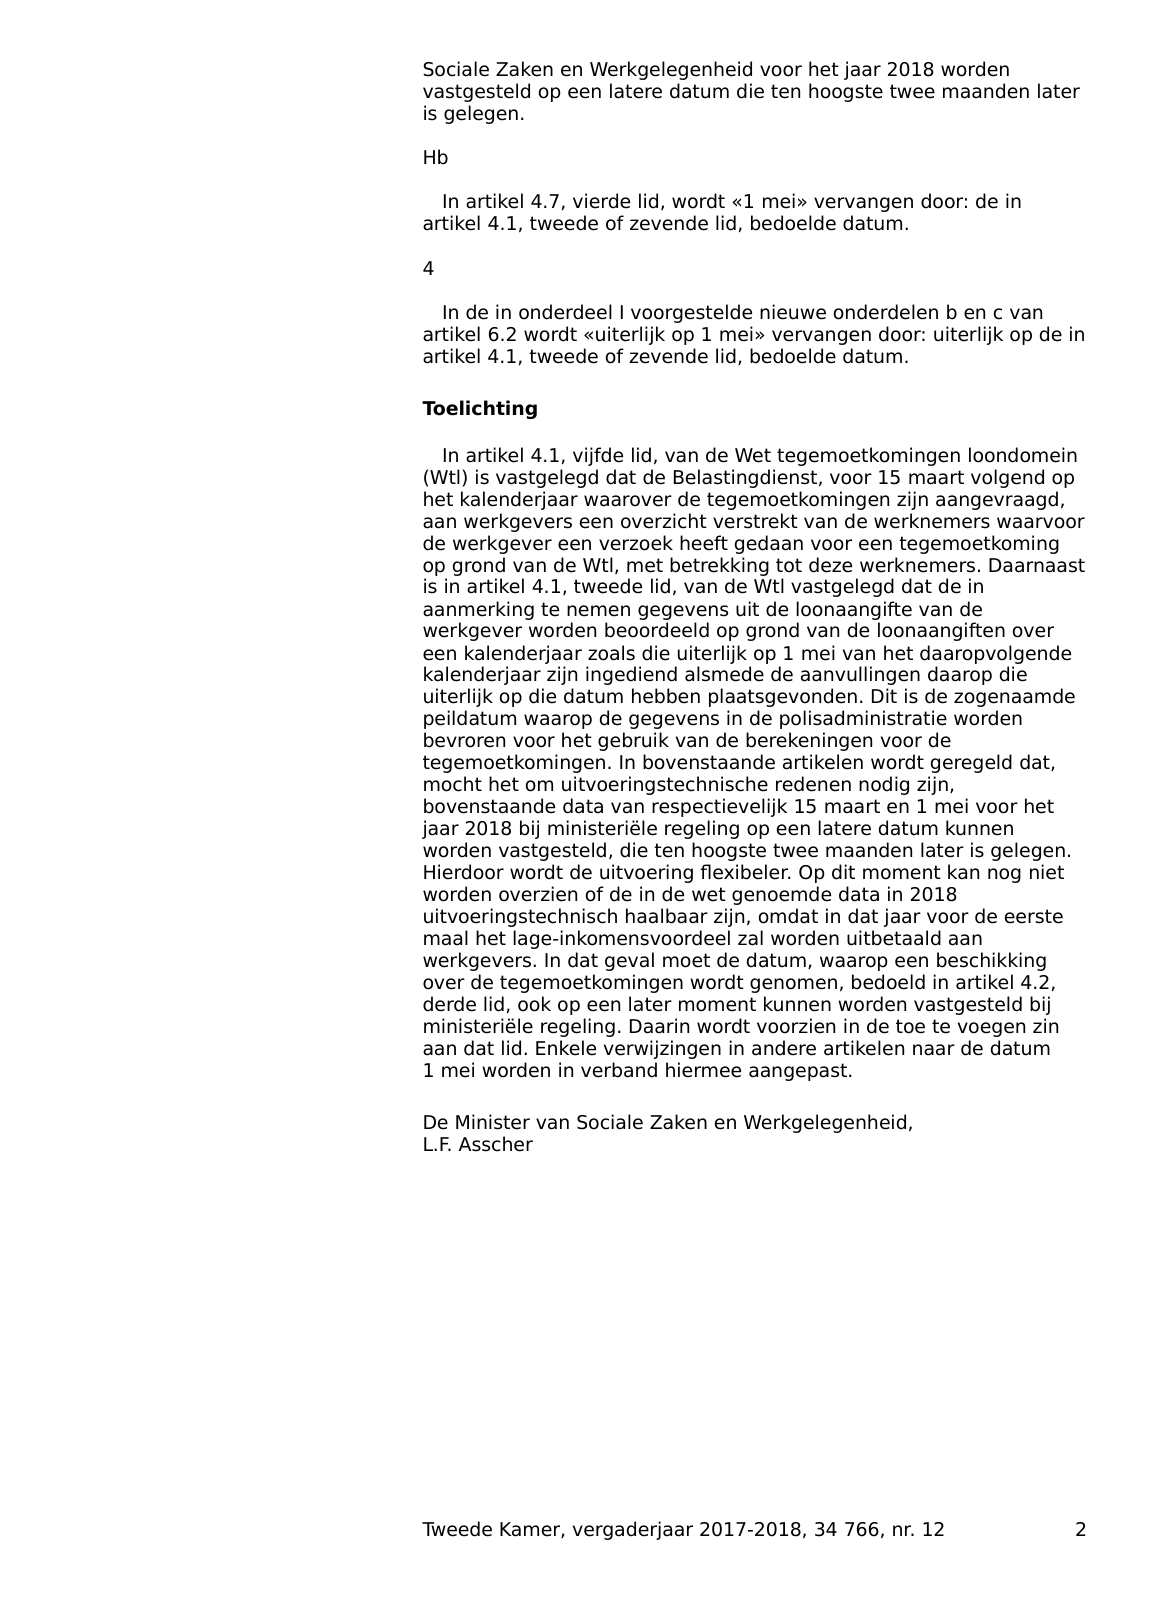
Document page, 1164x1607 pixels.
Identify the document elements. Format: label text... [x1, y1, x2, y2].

subtitle Toelichting [422, 398, 1087, 419]
subtitle 4 [422, 257, 1087, 279]
text In de in onderdeel I voorgestelde nieuwe onderdelen b en c van artikel 6.2 wordt «uiterlijk op 1 mei» vervangen door: uiterlijk op de in artikel 4.1, tweede of zevende lid, bedoelde datum. [422, 302, 1087, 368]
text In artikel 4.7, vierde lid, wordt «1 mei» vervangen door: de in artikel 4.1, tweede of zevende lid, bedoelde datum. [422, 191, 1087, 235]
text In artikel 4.1, vijfde lid, van de Wet tegemoetkomingen loondomein (Wtl) is vastgelegd dat de Belastingdienst, voor 15 maart volgend op het kalenderjaar waarover de tegemoetkomingen zijn aangevraagd, aan werkgevers een overzicht verstrekt van de werknemers waarvoor de werkgever een verzoek heeft gedaan voor een tegemoetkoming op grond van de Wtl, met betrekking tot deze werknemers. Daarnaast is in artikel 4.1, tweede lid, van de Wtl vastgelegd dat de in aanmerking te nemen gegevens uit de loonaangifte van de werkgever worden beoordeeld op grond van de loonaangiften over een kalenderjaar zoals die uiterlijk op 1 mei van het daaropvolgende kalenderjaar zijn ingediend alsmede de aanvullingen daarop die uiterlijk op die datum hebben plaatsgevonden. Dit is de zogenaamde peildatum waarop de gegevens in de polisadministratie worden bevroren voor het gebruik van de berekeningen voor de tegemoetkomingen. In bovenstaande artikelen wordt geregeld dat, mocht het om uitvoeringstechnische redenen nodig zijn, bovenstaande data van respectievelijk 15 maart en 1 mei voor het jaar 2018 bij ministeriële regeling op een latere datum kunnen worden vastgesteld, die ten hoogste twee maanden later is gelegen. Hierdoor wordt de uitvoering flexibeler. Op dit moment kan nog niet worden overzien of de in de wet genoemde data in 2018 uitvoeringstechnisch haalbaar zijn, omdat in dat jaar voor de eerste maal het lage-inkomensvoordeel zal worden uitbetaald aan werkgevers. In dat geval moet de datum, waarop een beschikking over de tegemoetkomingen wordt genomen, bedoeld in artikel 4.2, derde lid, ook op een later moment kunnen worden vastgesteld bij ministeriële regeling. Daarin wordt voorzien in de toe te voegen zin aan dat lid. Enkele verwijzingen in andere artikelen naar de datum 1 mei worden in verband hiermee aangepast. [422, 444, 1087, 1082]
text Sociale Zaken en Werkgelegenheid voor het jaar 2018 worden vastgesteld op een latere datum die ten hoogste twee maanden later is gelegen. [422, 59, 1087, 125]
subtitle Hb [422, 147, 1087, 169]
text De Minister van Sociale Zaken en Werkgelegenheid, L.F. Asscher [422, 1112, 1087, 1156]
